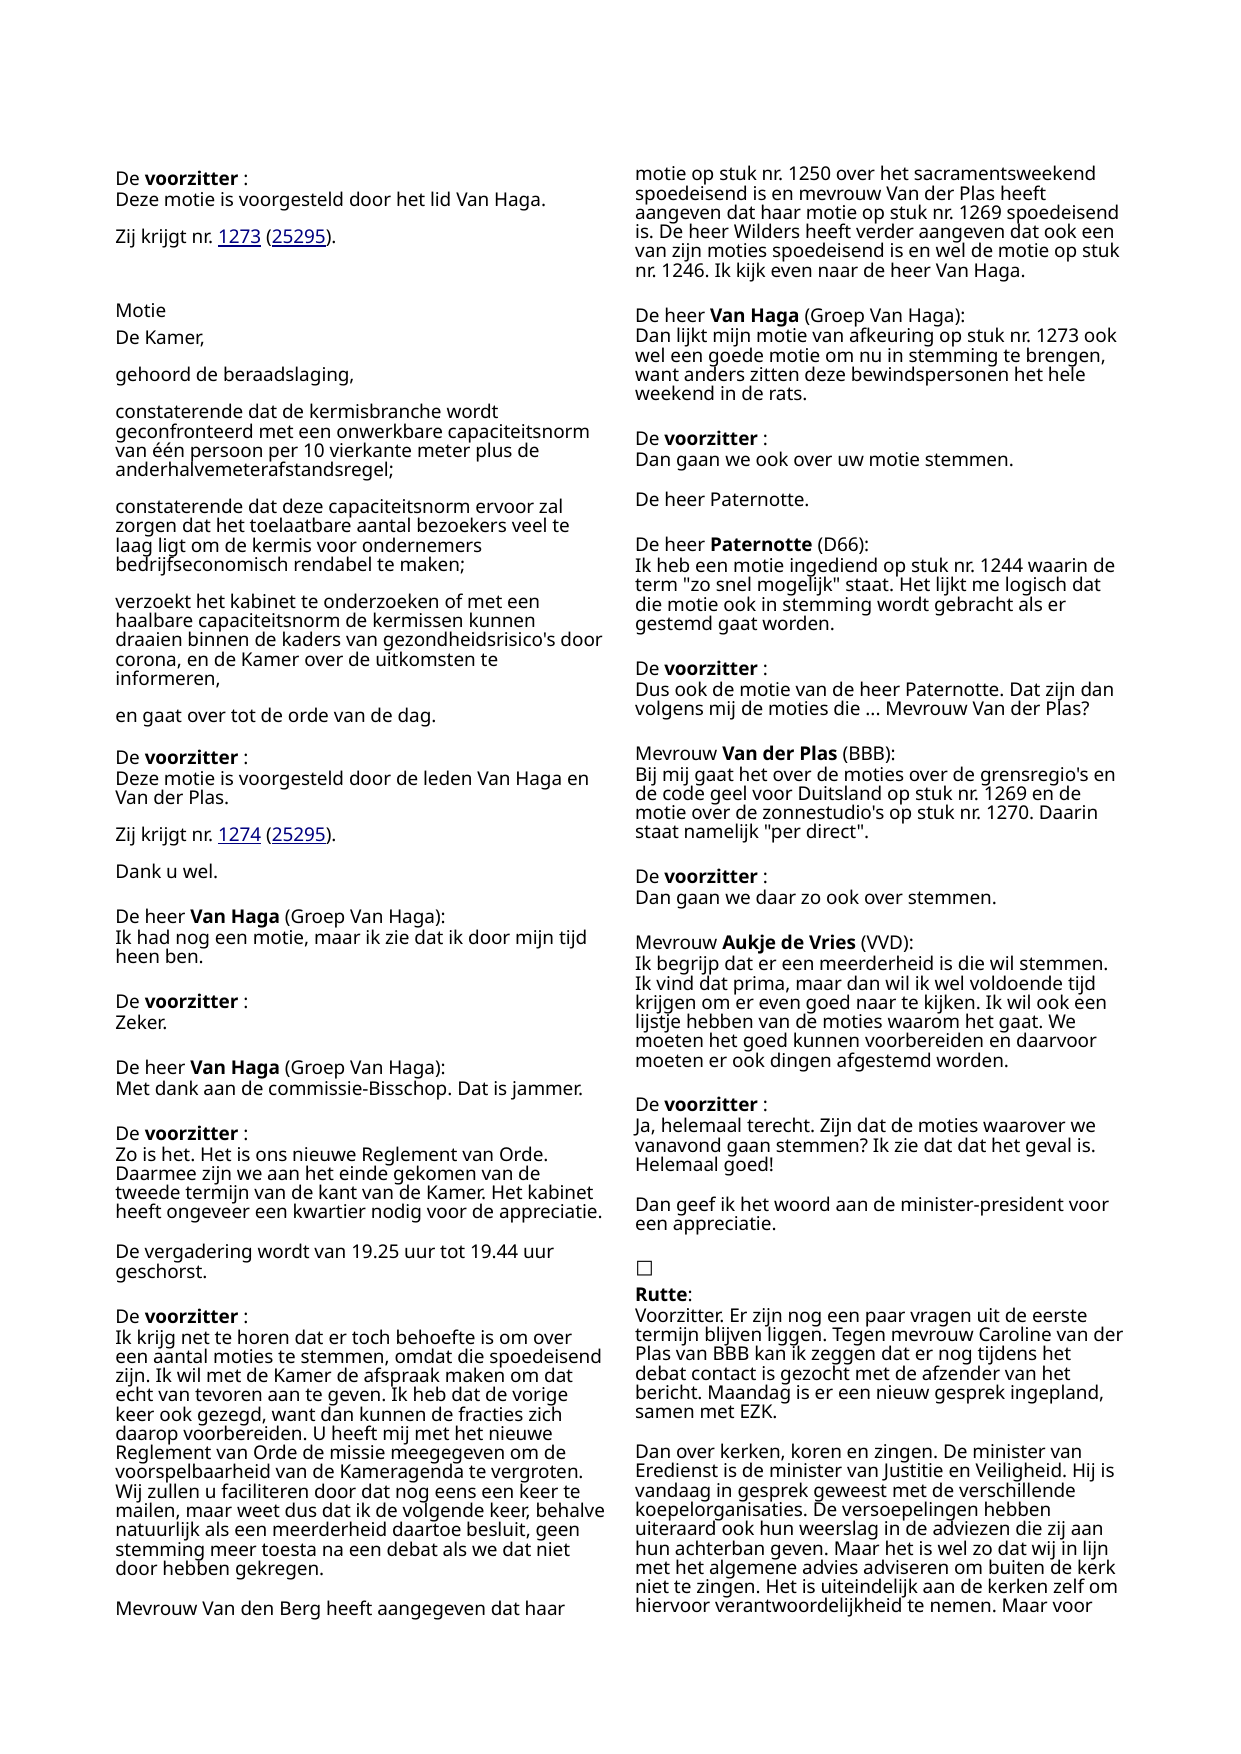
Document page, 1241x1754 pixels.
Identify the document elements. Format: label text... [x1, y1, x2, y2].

text De heer Van Haga (Groep Van Haga): [115, 903, 605, 929]
text Bij mij gaat het over de moties over de grensregio's en de code geel voor Duitsland op stuk nr. 1269 en de motie over de zonnestudio's op stuk nr. 1270. Daarin staat namelijk "per direct". [635, 766, 1125, 843]
text Voorzitter. Er zijn nog een paar vragen uit de eerste termijn blijven liggen. Tegen mevrouw Caroline van der Plas van BBB kan ik zeggen dat er nog tijdens het debat contact is gezocht met de afzender van het bericht. Maandag is er een nieuw gesprek ingepland, samen met EZK. [635, 1307, 1125, 1422]
text De voorzitter : [635, 1092, 1125, 1117]
text De voorzitter : [115, 988, 605, 1014]
text Rutte: [635, 1281, 1125, 1307]
text verzoekt het kabinet te onderzoeken of met een haalbare capaciteitsnorm de kermissen kunnen draaien binnen de kaders van gezondheidsrisico's door corona, en de Kamer over de uitkomsten te informeren, [115, 593, 605, 689]
text Mevrouw Van den Berg heeft aangegeven dat haar [115, 1600, 605, 1619]
text De voorzitter : [115, 744, 605, 770]
text Dank u wel. [115, 863, 605, 882]
text Dan over kerken, koren en zingen. De minister van Eredienst is de minister van Justitie en Veiligheid. Hij is vandaag in gesprek geweest met de verschillende koepelorganisaties. De versoepelingen hebben uiteraard ook hun weerslag in de adviezen die zij aan hun achterban geven. Maar het is wel zo dat wij in lijn met het algemene advies adviseren om buiten de kerk niet te zingen. Het is uiteindelijk aan de kerken zelf om hiervoor verantwoordelijkheid te nemen. Maar voor [635, 1443, 1125, 1617]
text Dan geef ik het woord aan de minister-president voor een appreciatie. [635, 1196, 1125, 1234]
text Mevrouw Van der Plas (BBB): [635, 740, 1125, 766]
text De voorzitter : [635, 425, 1125, 451]
text De voorzitter : [635, 655, 1125, 681]
text Ik krijg net te horen dat er toch behoefte is om over een aantal moties te stemmen, omdat die spoedeisend zijn. Ik wil met de Kamer de afspraak maken om dat echt van tevoren aan te geven. Ik heb dat de vorige keer ook gezegd, want dan kunnen de fracties zich daarop voorbereiden. U heeft mij met het nieuwe Reglement van Orde de missie meegegeven om de voorspelbaarheid van de Kameragenda te vergroten. Wij zullen u faciliteren door dat nog eens een keer te mailen, maar weet dus dat ik de volgende keer, behalve natuurlijk als een meerderheid daartoe besluit, geen stemming meer toesta na een debat als we dat niet door hebben gekregen. [115, 1329, 605, 1579]
text Mevrouw Aukje de Vries (VVD): [635, 929, 1125, 955]
text motie op stuk nr. 1250 over het sacramentsweekend spoedeisend is en mevrouw Van der Plas heeft aangeven dat haar motie op stuk nr. 1269 spoedeisend is. De heer Wilders heeft verder aangeven dat ook een van zijn moties spoedeisend is en wel de motie op stuk nr. 1246. Ik kijk even naar de heer Van Haga. [635, 165, 1125, 281]
text Zij krijgt nr. 1274 (25295). [115, 826, 605, 845]
text gehoord de beraadslaging, [115, 366, 605, 386]
text De voorzitter : [115, 1303, 605, 1329]
text Zeker. [115, 1014, 605, 1033]
text Zij krijgt nr. 1273 (25295). [115, 228, 605, 247]
text Dan gaan we daar zo ook over stemmen. [635, 889, 1125, 909]
text Ja, helemaal terecht. Zijn dat de moties waarover we vanavond gaan stemmen? Ik zie dat dat het geval is. Helemaal goed! [635, 1117, 1125, 1175]
text Zo is het. Het is ons nieuwe Reglement van Orde. Daarmee zijn we aan het einde gekomen van de tweede termijn van de kant van de Kamer. Het kabinet heeft ongeveer een kwartier nodig voor de appreciatie. [115, 1146, 605, 1223]
text De voorzitter : [635, 864, 1125, 889]
text De heer Paternotte (D66): [635, 531, 1125, 557]
text De heer Van Haga (Groep Van Haga): [115, 1054, 605, 1080]
text ⬜ [635, 1255, 1125, 1281]
text Dus ook de motie van de heer Paternotte. Dat zijn dan volgens mij de moties die ... Mevrouw Van der Plas? [635, 681, 1125, 719]
text constaterende dat de kermisbranche wordt geconfronteerd met een onwerkbare capaciteitsnorm van één persoon per 10 vierkante meter plus de anderhalvemeterafstandsregel; [115, 403, 605, 480]
text De heer Paternotte. [635, 491, 1125, 510]
text Dan gaan we ook over uw motie stemmen. [635, 451, 1125, 470]
text Met dank aan de commissie-Bisschop. Dat is jammer. [115, 1080, 605, 1099]
text Ik heb een motie ingediend op stuk nr. 1244 waarin de term "zo snel mogelijk" staat. Het lijkt me logisch dat die motie ook in stemming wordt gebracht als er gestemd gaat worden. [635, 557, 1125, 634]
text De voorzitter : [115, 1120, 605, 1146]
text Deze motie is voorgesteld door de leden Van Haga en Van der Plas. [115, 770, 605, 808]
text De Kamer, [115, 329, 605, 349]
text Ik begrijp dat er een meerderheid is die wil stemmen. Ik vind dat prima, maar dan wil ik wel voldoende tijd krijgen om er even goed naar te kijken. Ik wil ook een lijstje hebben van de moties waarom het gaat. We moeten het goed kunnen voorbereiden en daarvoor moeten er ook dingen afgestemd worden. [635, 955, 1125, 1071]
text Deze motie is voorgesteld door het lid Van Haga. [115, 191, 605, 210]
text De voorzitter : [115, 165, 605, 191]
text Dan lijkt mijn motie van afkeuring op stuk nr. 1273 ook wel een goede motie om nu in stemming te brengen, want anders zitten deze bewindspersonen het hele weekend in de rats. [635, 327, 1125, 404]
text De heer Van Haga (Groep Van Haga): [635, 302, 1125, 327]
text Motie [115, 298, 605, 323]
text constaterende dat deze capaciteitsnorm ervoor zal zorgen dat het toelaatbare aantal bezoekers veel te laag ligt om de kermis voor ondernemers bedrijfseconomisch rendabel te maken; [115, 498, 605, 575]
text Ik had nog een motie, maar ik zie dat ik door mijn tijd heen ben. [115, 929, 605, 967]
text en gaat over tot de orde van de dag. [115, 707, 605, 726]
text De vergadering wordt van 19.25 uur tot 19.44 uur geschorst. [115, 1243, 605, 1282]
